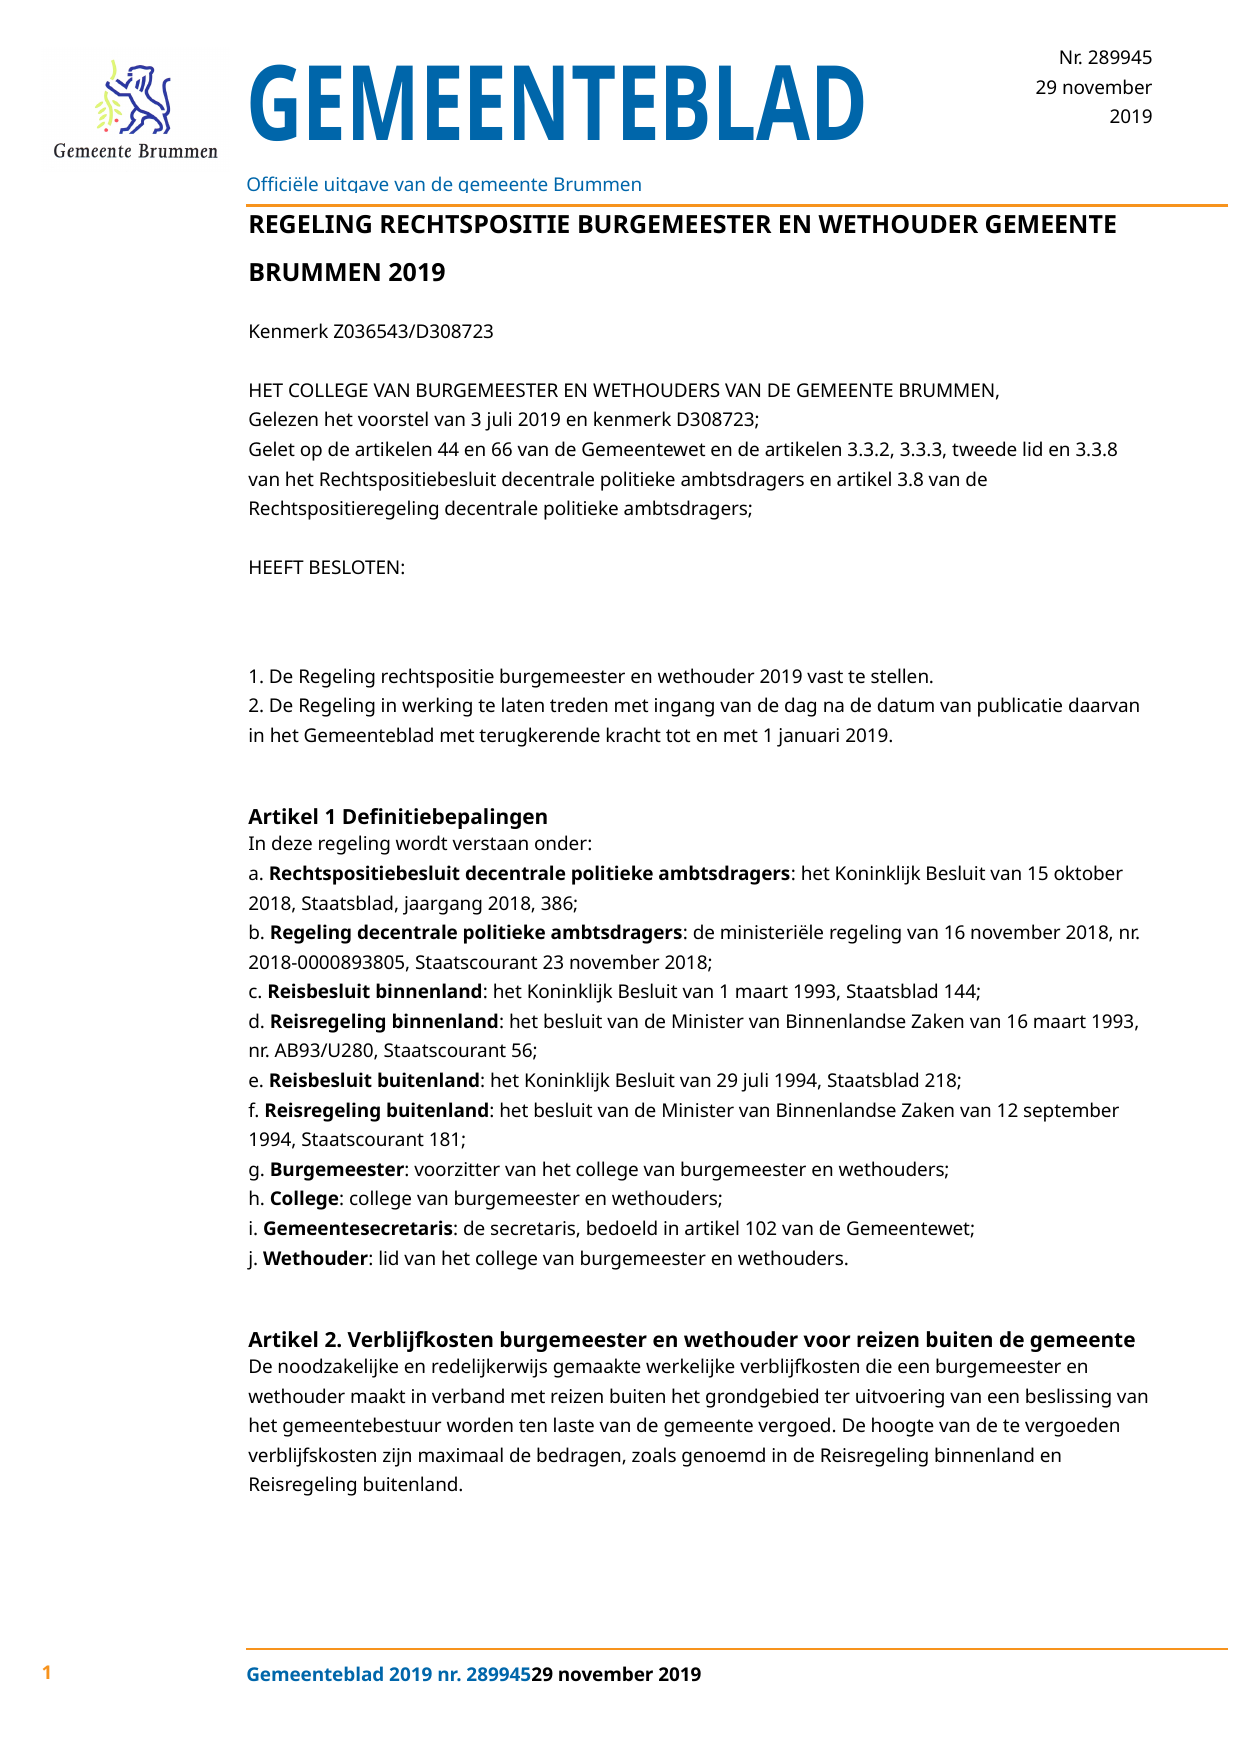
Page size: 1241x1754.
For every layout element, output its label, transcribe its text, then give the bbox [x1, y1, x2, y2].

text Gelet op de artikelen 44 en 66 van de Gemeentewet en de artikelen 3.3.2, 3.3.3, tweede lid en 3.3.8 van het Rechtspositiebesluit decentrale politieke ambtsdragers en artikel 3.8 van de Rechtspositieregeling decentrale politieke ambtsdragers; [248, 436, 1152, 521]
text b. Regeling decentrale politieke ambtsdragers: de ministeriële regeling van 16 november 2018, nr. 2018-0000893805, Staatscourant 23 november 2018; [248, 919, 1152, 975]
text i. Gemeentesecretaris: de secretaris, bedoeld in artikel 102 van de Gemeentewet; [248, 1215, 1152, 1241]
text c. Reisbesluit binnenland: het Koninklijk Besluit van 1 maart 1993, Staatsblad 144; [248, 978, 1152, 1004]
text Gelezen het voorstel van 3 juli 2019 en kenmerk D308723; [248, 407, 1152, 432]
text HEEFT BESLOTEN: [248, 554, 1152, 580]
text e. Reisbesluit buitenland: het Koninklijk Besluit van 29 juli 1994, Staatsblad 218; [248, 1067, 1152, 1093]
picture [41, 47, 231, 172]
text f. Reisregeling buitenland: het besluit van de Minister van Binnenlandse Zaken van 12 september 1994, Staatscourant 181; [248, 1097, 1152, 1152]
text g. Burgemeester: voorzitter van het college van burgemeester en wethouders; [248, 1156, 1152, 1182]
text REGELING RECHTSPOSITIE BURGEMEESTER EN WETHOUDER GEMEENTE BRUMMEN 2019 [248, 207, 1152, 288]
text HET COLLEGE VAN BURGEMEESTER EN WETHOUDERS VAN DE GEMEENTE BRUMMEN, [248, 377, 1152, 403]
text Artikel 1 Definitiebepalingen [248, 802, 1152, 831]
text d. Reisregeling binnenland: het besluit van de Minister van Binnenlandse Zaken van 16 maart 1993, nr. AB93/U280, Staatscourant 56; [248, 1008, 1152, 1063]
text Artikel 2. Verblijfkosten burgemeester en wethouder voor reizen buiten de gemeente [248, 1325, 1152, 1353]
text 2. De Regeling in werking te laten treden met ingang van de dag na de datum van publicatie daarvan in het Gemeenteblad met terugkerende kracht tot en met 1 januari 2019. [248, 693, 1152, 748]
text In deze regeling wordt verstaan onder: [248, 831, 1152, 856]
text a. Rechtspositiebesluit decentrale politieke ambtsdragers: het Koninklijk Besluit van 15 oktober 2018, Staatsblad, jaargang 2018, 386; [248, 860, 1152, 916]
text j. Wethouder: lid van het college van burgemeester en wethouders. [248, 1245, 1152, 1271]
text Kenmerk Z036543/D308723 [248, 318, 1152, 344]
text 1. De Regeling rechtspositie burgemeester en wethouder 2019 vast te stellen. [248, 663, 1152, 689]
text De noodzakelijke en redelijkerwijs gemaakte werkelijke verblijfkosten die een burgemeester en wethouder maakt in verband met reizen buiten het grondgebied ter uitvoering van een beslissing van het gemeentebestuur worden ten laste van de gemeente vergoed. De hoogte van de te vergoeden verblijfskosten zijn maximaal de bedragen, zoals genoemd in de Reisregeling binnenland en Reisregeling buitenland. [248, 1353, 1152, 1497]
text h. College: college van burgemeester en wethouders; [248, 1186, 1152, 1211]
